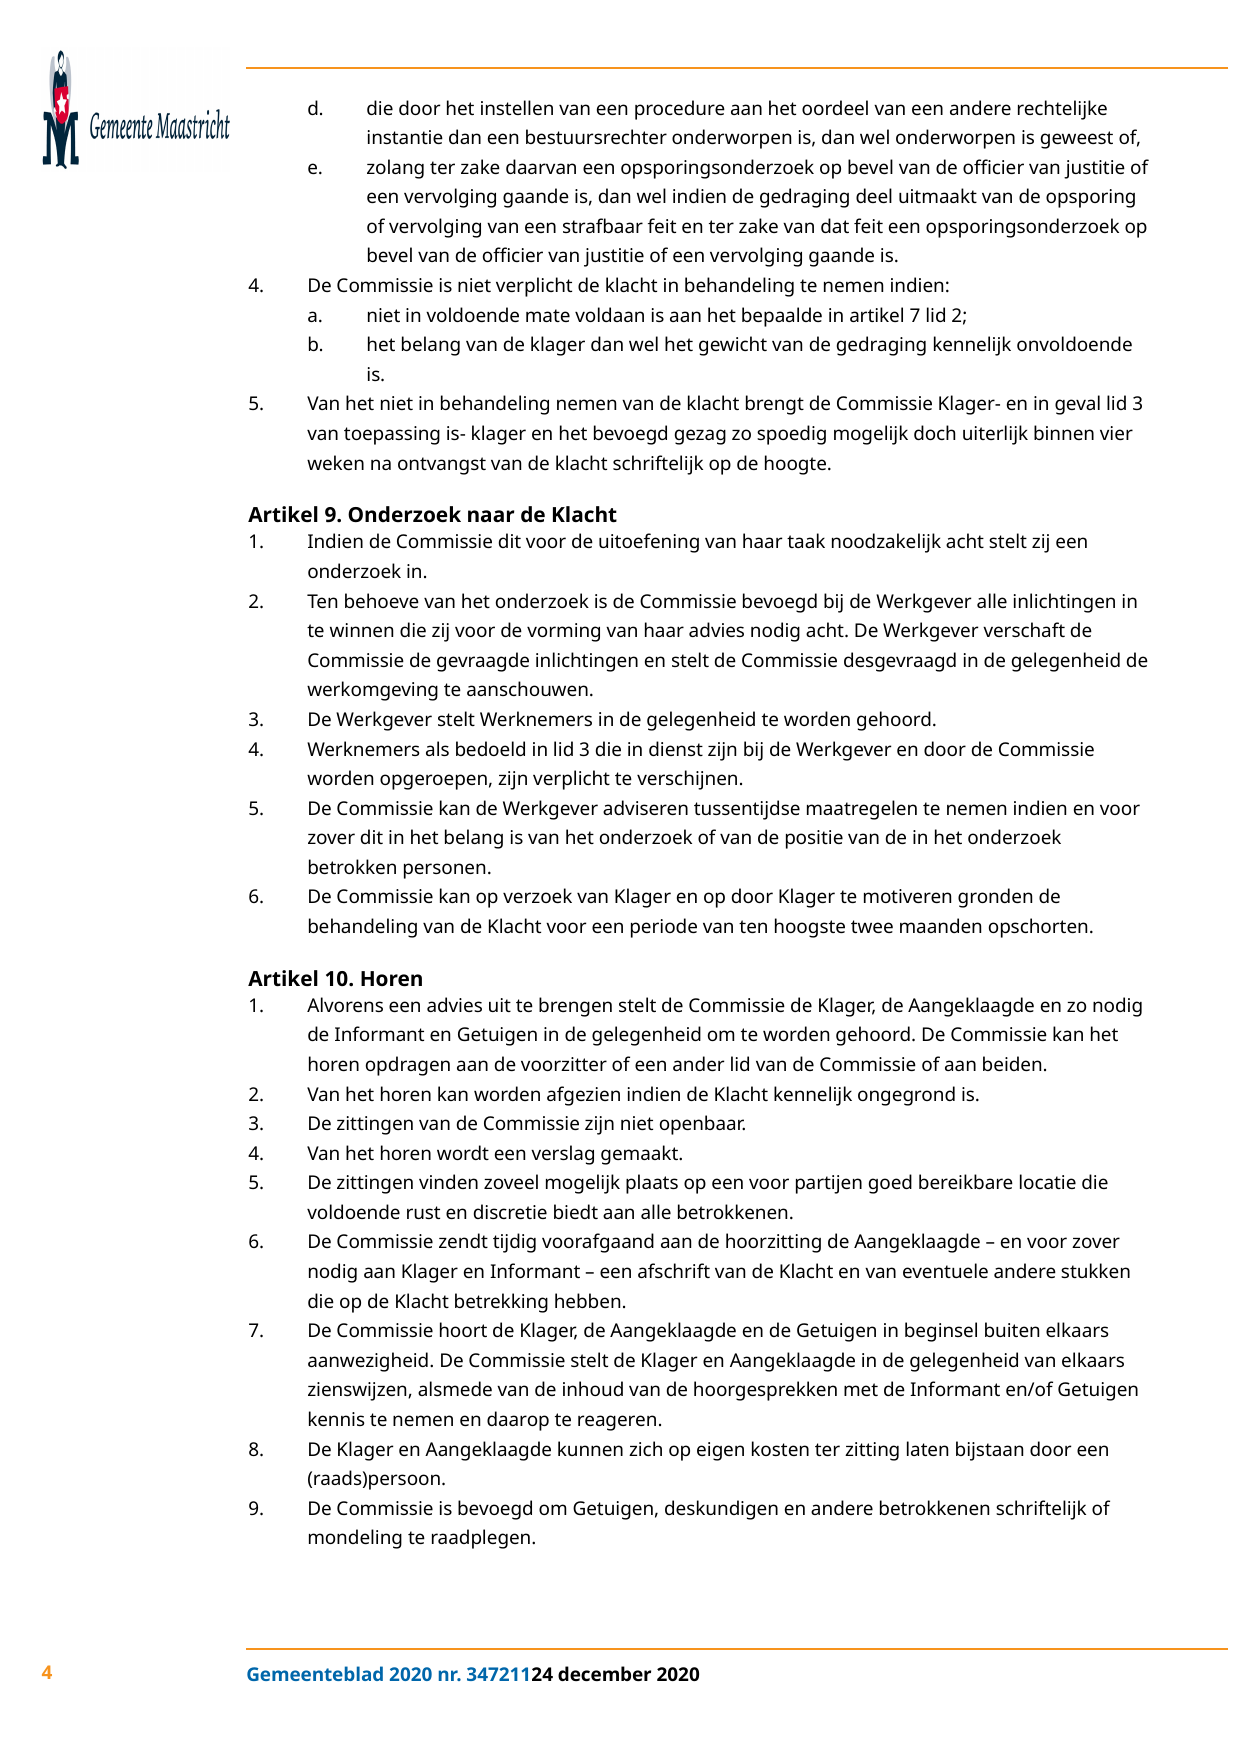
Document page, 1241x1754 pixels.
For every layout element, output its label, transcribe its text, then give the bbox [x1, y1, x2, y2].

text Artikel 10. Horen [248, 964, 1152, 992]
list De Commissie kan de Werkgever adviseren tussentijdse maatregelen te nemen indien en voor zover dit in het belang is van het onderzoek of van de positie van de in het onderzoek betrokken personen. [248, 795, 1152, 880]
list niet in voldoende mate voldaan is aan het bepaalde in artikel 7 lid 2; [307, 302, 1152, 328]
list De Commissie zendt tijdig voorafgaand aan de hoorzitting de Aangeklaagde – en voor zover nodig aan Klager en Informant – een afschrift van de Klacht en van eventuele andere stukken die op de Klacht betrekking hebben. [248, 1229, 1152, 1314]
list het belang van de klager dan wel het gewicht van de gedraging kennelijk onvoldoende is. [307, 331, 1152, 387]
list Werknemers als bedoeld in lid 3 die in dienst zijn bij de Werkgever en door de Commissie worden opgeroepen, zijn verplicht te verschijnen. [248, 736, 1152, 791]
list De Commissie kan op verzoek van Klager en op door Klager te motiveren gronden de behandeling van de Klacht voor een periode van ten hoogste twee maanden opschorten. [248, 884, 1152, 939]
list De Werkgever stelt Werknemers in de gelegenheid te worden gehoord. [248, 706, 1152, 732]
list zolang ter zake daarvan een opsporingsonderzoek op bevel van de officier van justitie of een vervolging gaande is, dan wel indien de gedraging deel uitmaakt van de opsporing of vervolging van een strafbaar feit en ter zake van dat feit een opsporingsonderzoek op bevel van de officier van justitie of een vervolging gaande is. [307, 154, 1152, 268]
list De Commissie is bevoegd om Getuigen, deskundigen en andere betrokkenen schriftelijk of mondeling te raadplegen. [248, 1495, 1152, 1550]
picture [41, 47, 231, 172]
text Artikel 9. Onderzoek naar de Klacht [248, 500, 1152, 529]
list Alvorens een advies uit te brengen stelt de Commissie de Klager, de Aangeklaagde en zo nodig de Informant en Getuigen in de gelegenheid om te worden gehoord. De Commissie kan het horen opdragen aan de voorzitter of een ander lid van de Commissie of aan beiden. [248, 992, 1152, 1077]
list De zittingen van de Commissie zijn niet openbaar. [248, 1110, 1152, 1136]
list De Commissie is niet verplicht de klacht in behandeling te nemen indien: [248, 272, 1152, 298]
list Van het horen wordt een verslag gemaakt. [248, 1140, 1152, 1166]
list Indien de Commissie dit voor de uitoefening van haar taak noodzakelijk acht stelt zij een onderzoek in. [248, 529, 1152, 584]
list De Klager en Aangeklaagde kunnen zich op eigen kosten ter zitting laten bijstaan door een (raads)persoon. [248, 1436, 1152, 1491]
list die door het instellen van een procedure aan het oordeel van een andere rechtelijke instantie dan een bestuursrechter onderworpen is, dan wel onderworpen is geweest of, [307, 95, 1152, 150]
list De zittingen vinden zoveel mogelijk plaats op een voor partijen goed bereikbare locatie die voldoende rust en discretie biedt aan alle betrokkenen. [248, 1169, 1152, 1225]
list Van het horen kan worden afgezien indien de Klacht kennelijk ongegrond is. [248, 1081, 1152, 1107]
list De Commissie hoort de Klager, de Aangeklaagde en de Getuigen in beginsel buiten elkaars aanwezigheid. De Commissie stelt de Klager en Aangeklaagde in de gelegenheid van elkaars zienswijzen, alsmede van de inhoud van de hoorgesprekken met de Informant en/of Getuigen kennis te nemen en daarop te reageren. [248, 1317, 1152, 1432]
list Van het niet in behandeling nemen van de klacht brengt de Commissie Klager- en in geval lid 3 van toepassing is- klager en het bevoegd gezag zo spoedig mogelijk doch uiterlijk binnen vier weken na ontvangst van de klacht schriftelijk op de hoogte. [248, 391, 1152, 476]
list Ten behoeve van het onderzoek is de Commissie bevoegd bij de Werkgever alle inlichtingen in te winnen die zij voor de vorming van haar advies nodig acht. De Werkgever verschaft de Commissie de gevraagde inlichtingen en stelt de Commissie desgevraagd in de gelegenheid de werkomgeving te aanschouwen. [248, 588, 1152, 702]
